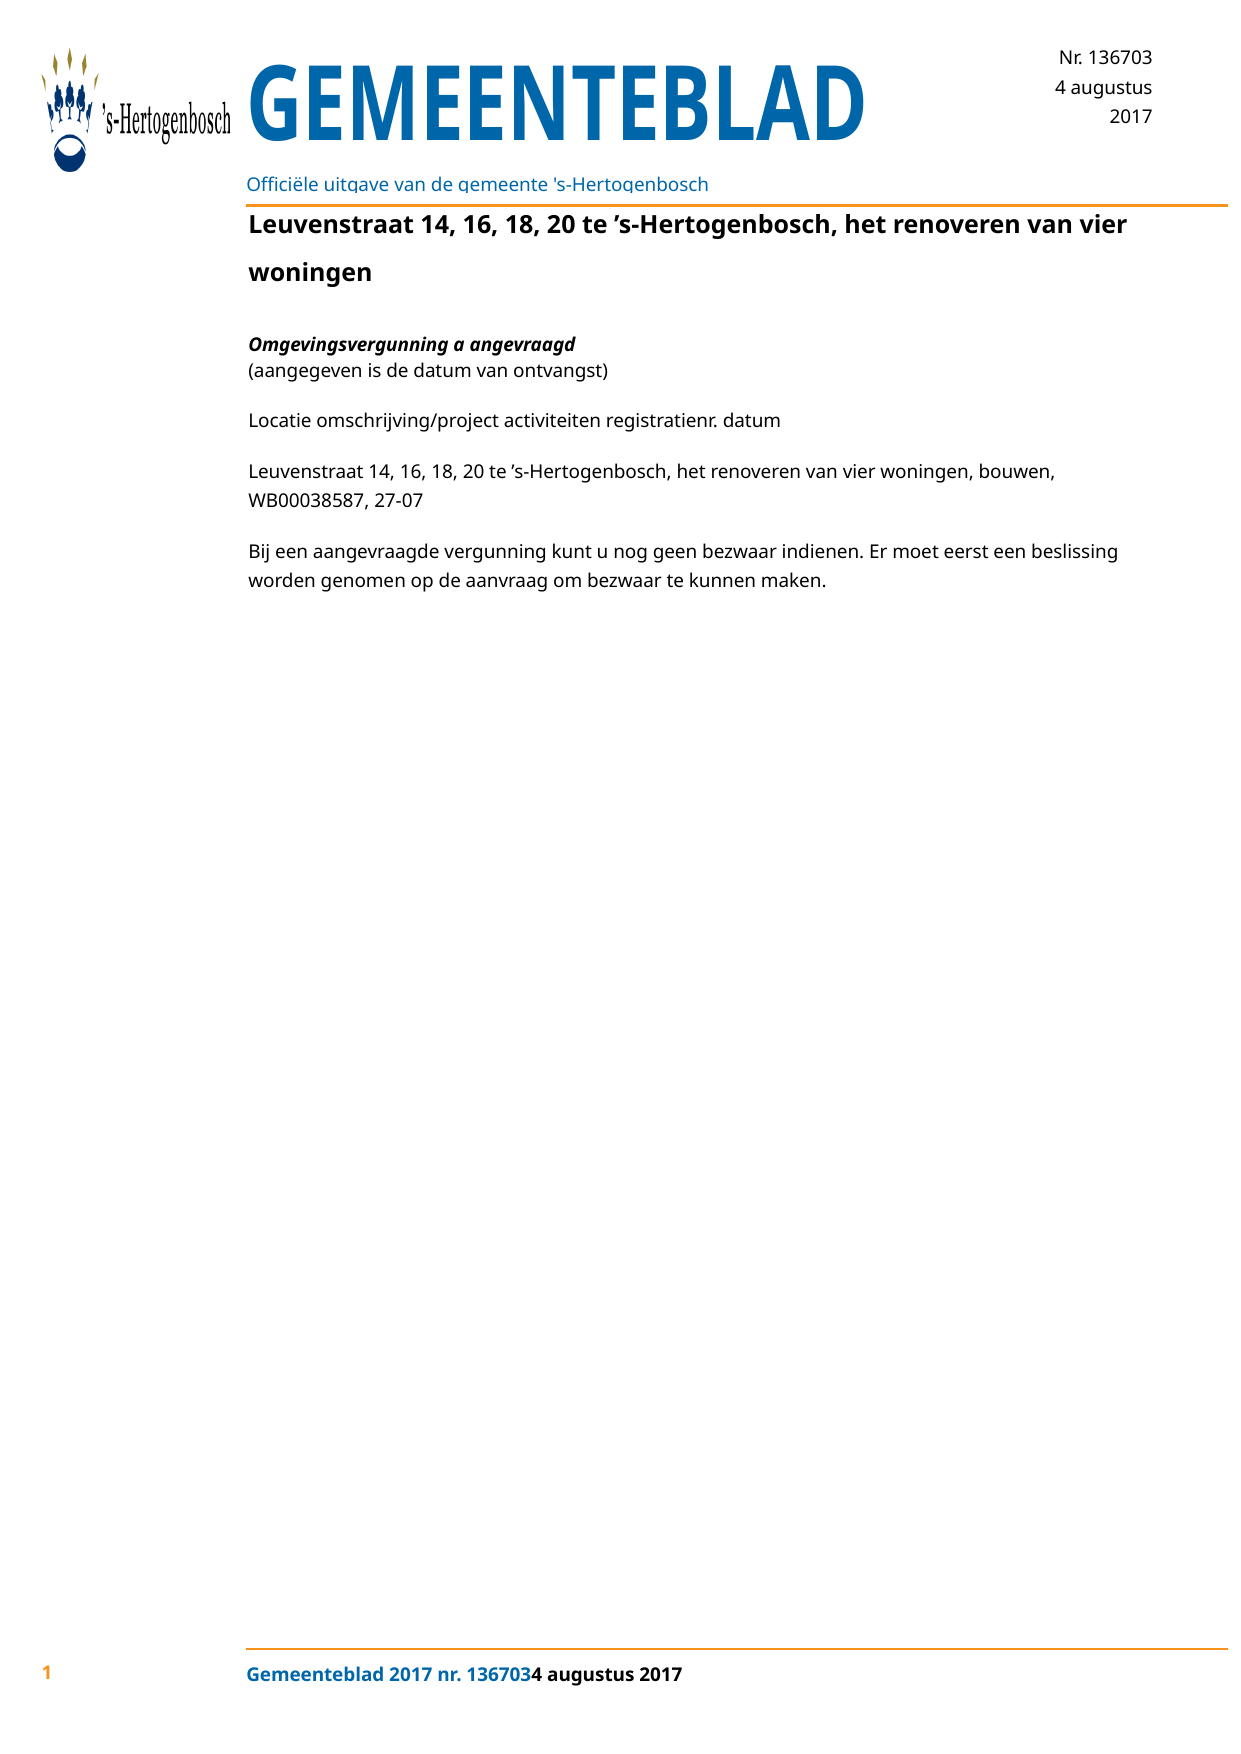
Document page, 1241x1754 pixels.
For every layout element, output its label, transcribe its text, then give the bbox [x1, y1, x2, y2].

text Leuvenstraat 14, 16, 18, 20 te ’s-Hertogenbosch, het renoveren van vier woningen [248, 207, 1152, 288]
text Omgevingsvergunning a angevraagd [248, 331, 1152, 357]
text Leuvenstraat 14, 16, 18, 20 te ’s-Hertogenbosch, het renoveren van vier woningen, bouwen, WB00038587, 27-07 [248, 458, 1152, 513]
text Bij een aangevraagde vergunning kunt u nog geen bezwaar indienen. Er moet eerst een beslissing worden genomen op de aanvraag om bezwaar te kunnen maken. [248, 538, 1152, 593]
text Locatie omschrijving/project activiteiten registratienr. datum [248, 408, 1152, 433]
picture [41, 47, 231, 172]
text (aangegeven is de datum van ontvangst) [248, 357, 1152, 383]
